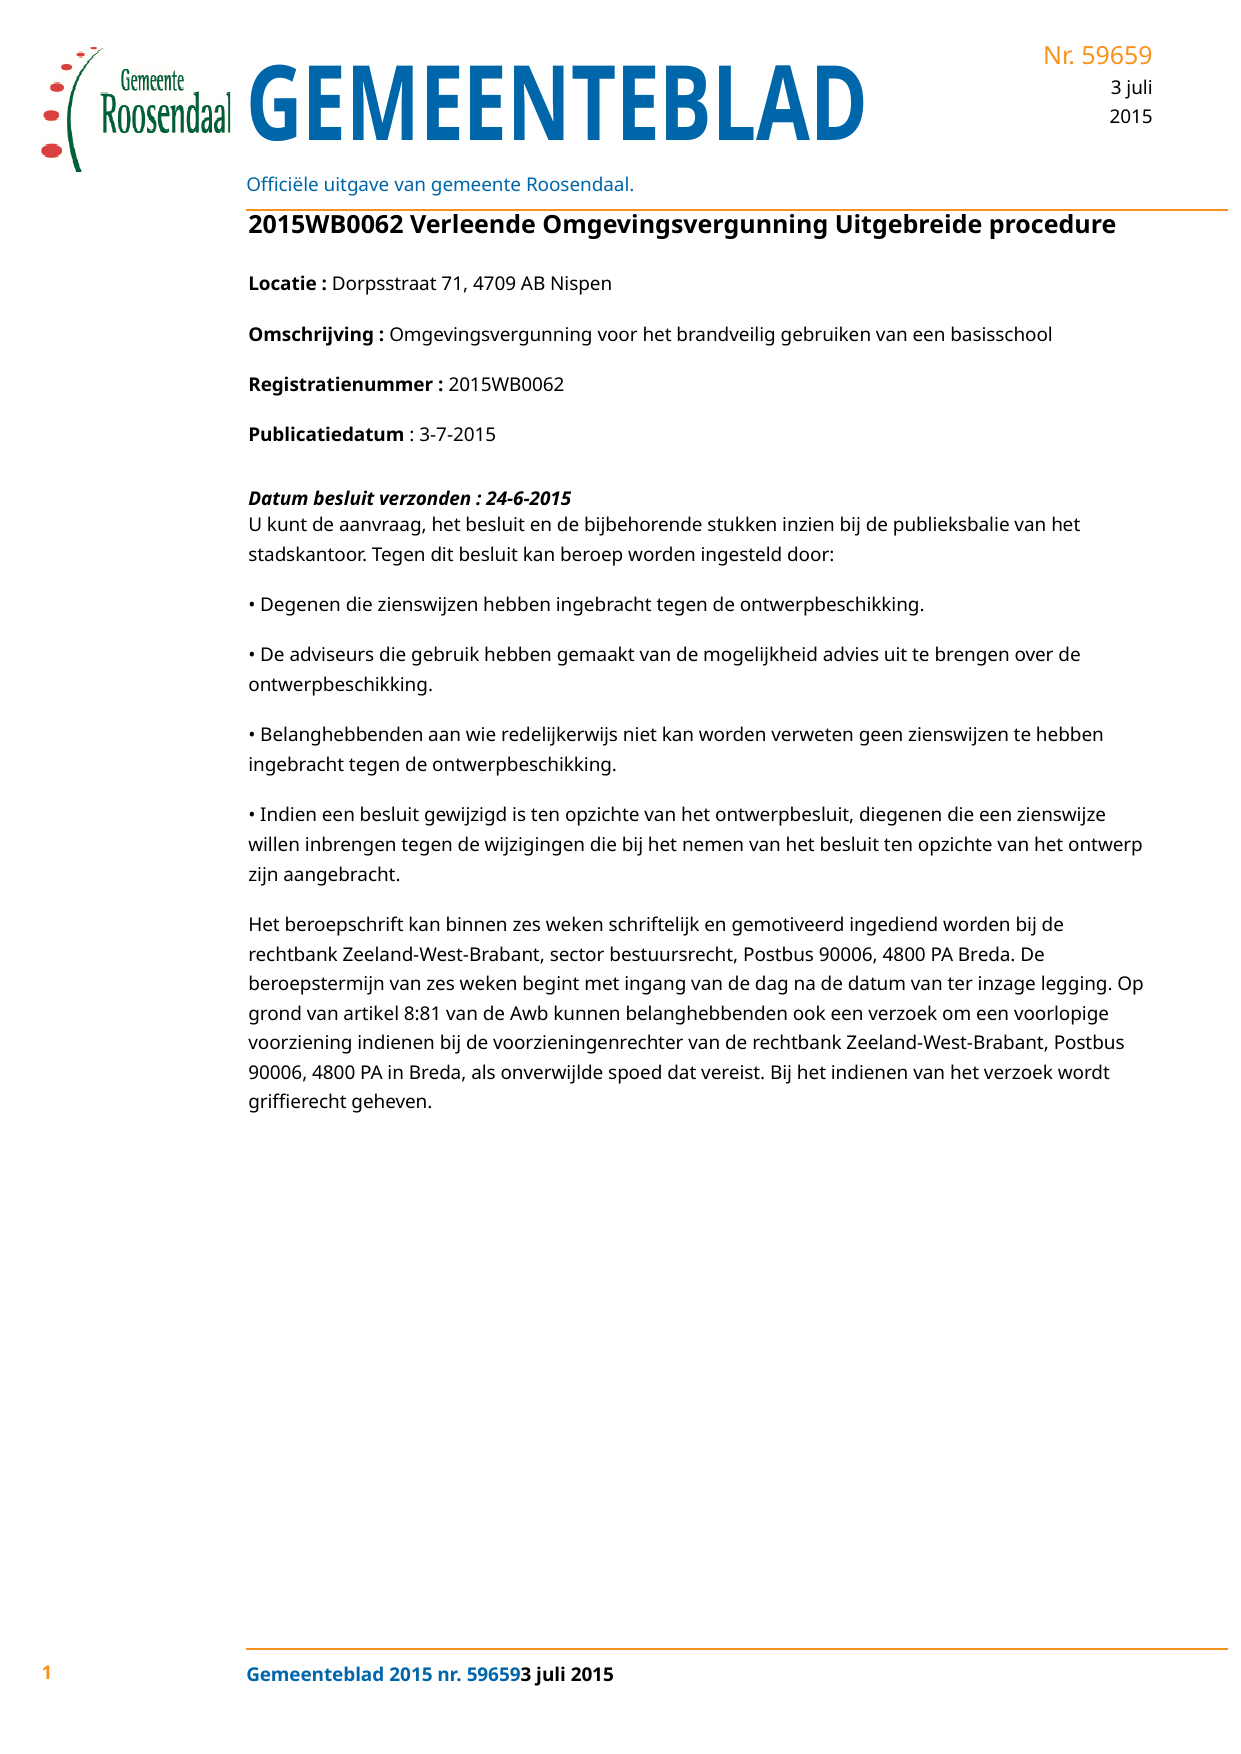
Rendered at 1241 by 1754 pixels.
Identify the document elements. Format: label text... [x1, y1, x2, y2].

text • Degenen die zienswijzen hebben ingebracht tegen de ontwerpbeschikking. [248, 591, 1152, 617]
text U kunt de aanvraag, het besluit en de bijbehorende stukken inzien bij de publieksbalie van het stadskantoor. Tegen dit besluit kan beroep worden ingesteld door: [248, 511, 1152, 567]
text Omschrijving : Omgevingsvergunning voor het brandveilig gebruiken van een basisschool [248, 321, 1152, 346]
text Publicatiedatum : 3-7-2015 [248, 422, 1152, 447]
text Het beroepschrift kan binnen zes weken schriftelijk en gemotiveerd ingediend worden bij de rechtbank Zeeland-West-Brabant, sector bestuursrecht, Postbus 90006, 4800 PA Breda. De beroepstermijn van zes weken begint met ingang van de dag na de datum van ter inzage legging. Op grond van artikel 8:81 van de Awb kunnen belanghebbenden ook een verzoek om een voorlopige voorziening indienen bij de voorzieningenrechter van de rechtbank Zeeland-West-Brabant, Postbus 90006, 4800 PA in Breda, als onverwijlde spoed dat vereist. Bij het indienen van het verzoek wordt griffierecht geheven. [248, 911, 1152, 1114]
text • Belanghebbenden aan wie redelijkerwijs niet kan worden verweten geen zienswijzen te hebben ingebracht tegen de ontwerpbeschikking. [248, 722, 1152, 777]
text 2015WB0062 Verleende Omgevingsvergunning Uitgebreide procedure [248, 211, 1152, 241]
text Registratienummer : 2015WB0062 [248, 371, 1152, 397]
text • De adviseurs die gebruik hebben gemaakt van de mogelijkheid advies uit te brengen over de ontwerpbeschikking. [248, 642, 1152, 697]
text • Indien een besluit gewijzigd is ten opzichte van het ontwerpbesluit, diegenen die een zienswijze willen inbrengen tegen de wijzigingen die bij het nemen van het besluit ten opzichte van het ontwerp zijn aangebracht. [248, 802, 1152, 887]
text Datum besluit verzonden : 24-6-2015 [248, 486, 1152, 511]
text Locatie : Dorpsstraat 71, 4709 AB Nispen [248, 270, 1152, 296]
picture [41, 47, 231, 172]
